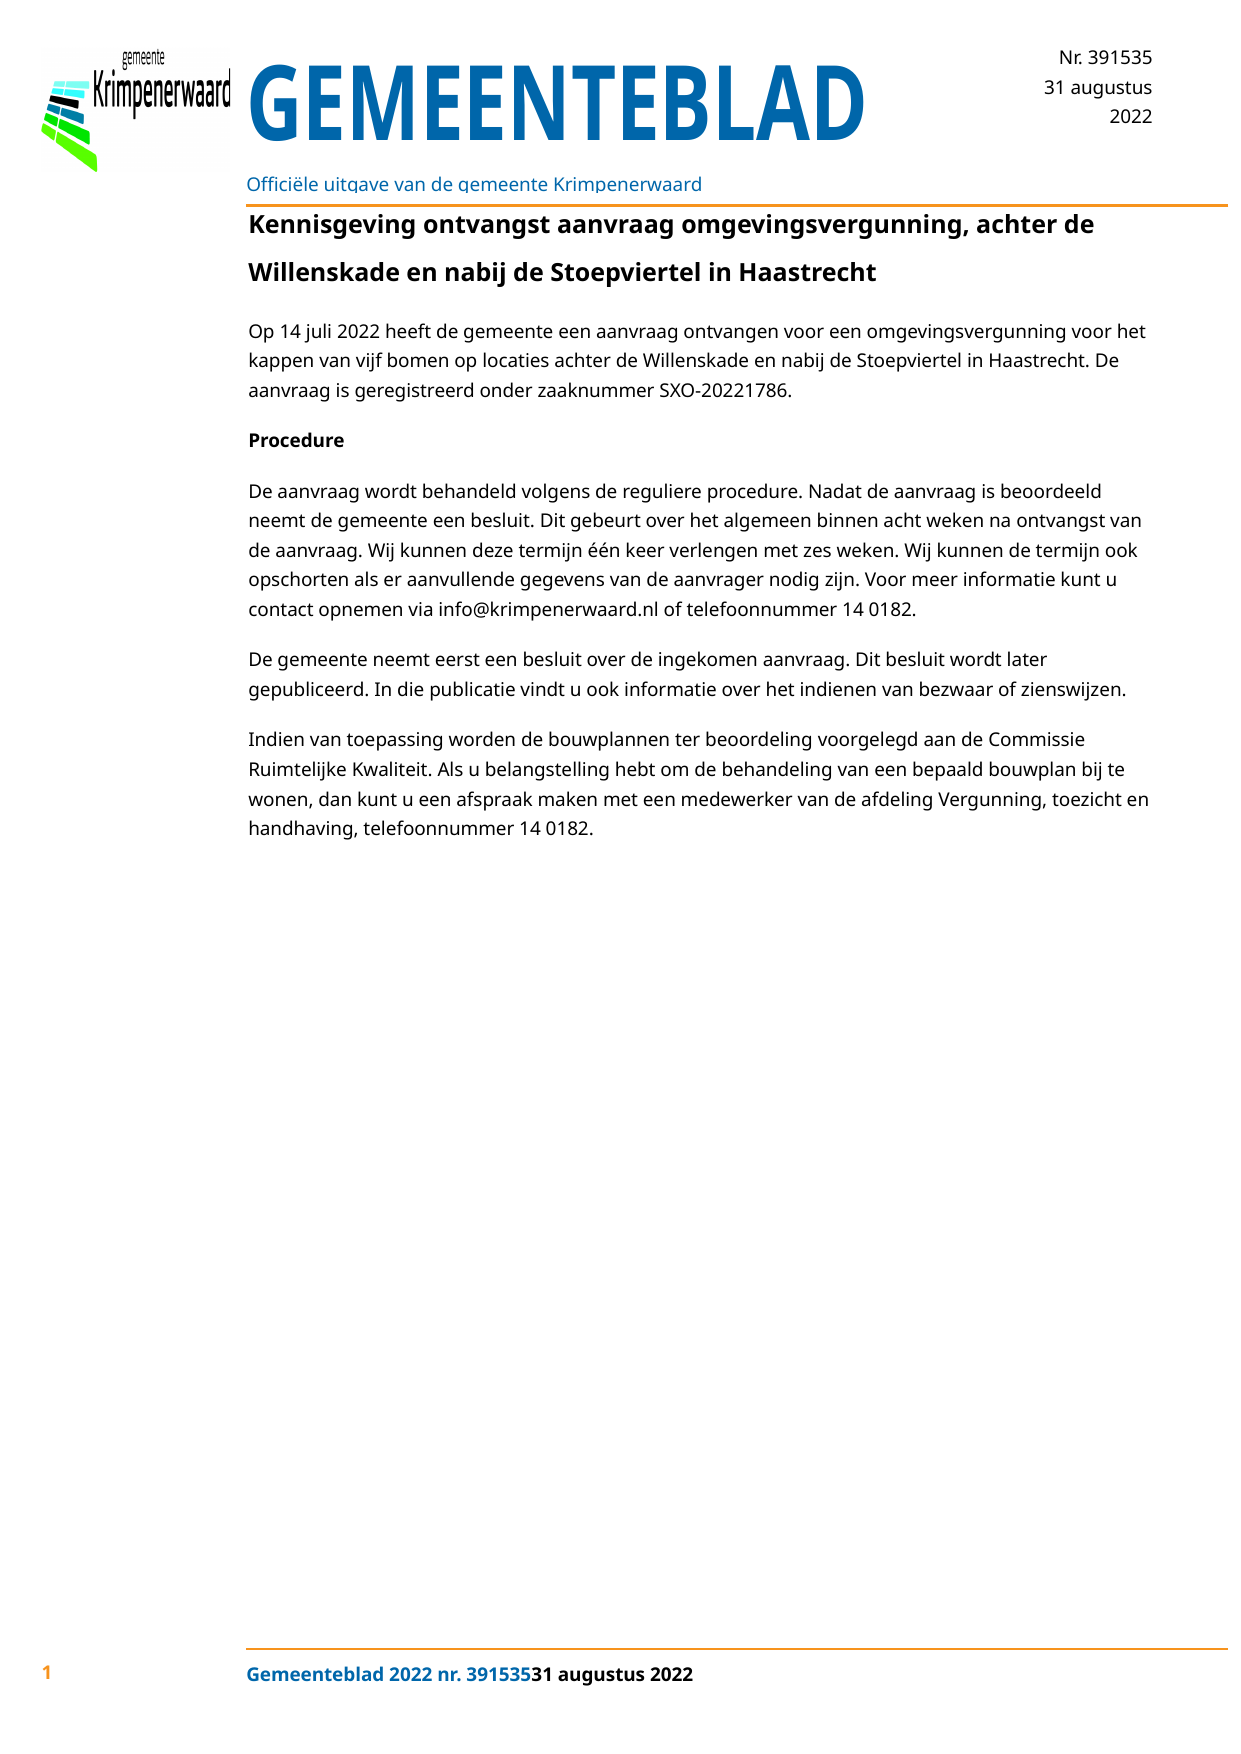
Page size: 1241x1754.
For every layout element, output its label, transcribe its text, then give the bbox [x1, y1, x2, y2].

text Kennisgeving ontvangst aanvraag omgevingsvergunning, achter de Willenskade en nabij de Stoepviertel in Haastrecht [248, 207, 1152, 288]
picture [41, 47, 231, 172]
text Op 14 juli 2022 heeft de gemeente een aanvraag ontvangen voor een omgevingsvergunning voor het kappen van vijf bomen op locaties achter de Willenskade en nabij de Stoepviertel in Haastrecht. De aanvraag is geregistreerd onder zaaknummer SXO-20221786. [248, 318, 1152, 403]
text De gemeente neemt eerst een besluit over de ingekomen aanvraag. Dit besluit wordt later gepubliceerd. In die publicatie vindt u ook informatie over het indienen van bezwaar of zienswijzen. [248, 647, 1152, 702]
text Indien van toepassing worden de bouwplannen ter beoordeling voorgelegd aan de Commissie Ruimtelijke Kwaliteit. Als u belangstelling hebt om de behandeling van een bepaald bouwplan bij te wonen, dan kunt u een afspraak maken met een medewerker van de afdeling Vergunning, toezicht en handhaving, telefoonnummer 14 0182. [248, 727, 1152, 841]
text De aanvraag wordt behandeld volgens de reguliere procedure. Nadat de aanvraag is beoordeeld neemt de gemeente een besluit. Dit gebeurt over het algemeen binnen acht weken na ontvangst van de aanvraag. Wij kunnen deze termijn één keer verlengen met zes weken. Wij kunnen de termijn ook opschorten als er aanvullende gegevens van de aanvrager nodig zijn. Voor meer informatie kunt u contact opnemen via info@krimpenerwaard.nl of telefoonnummer 14 0182. [248, 478, 1152, 622]
text Procedure [248, 427, 1152, 453]
